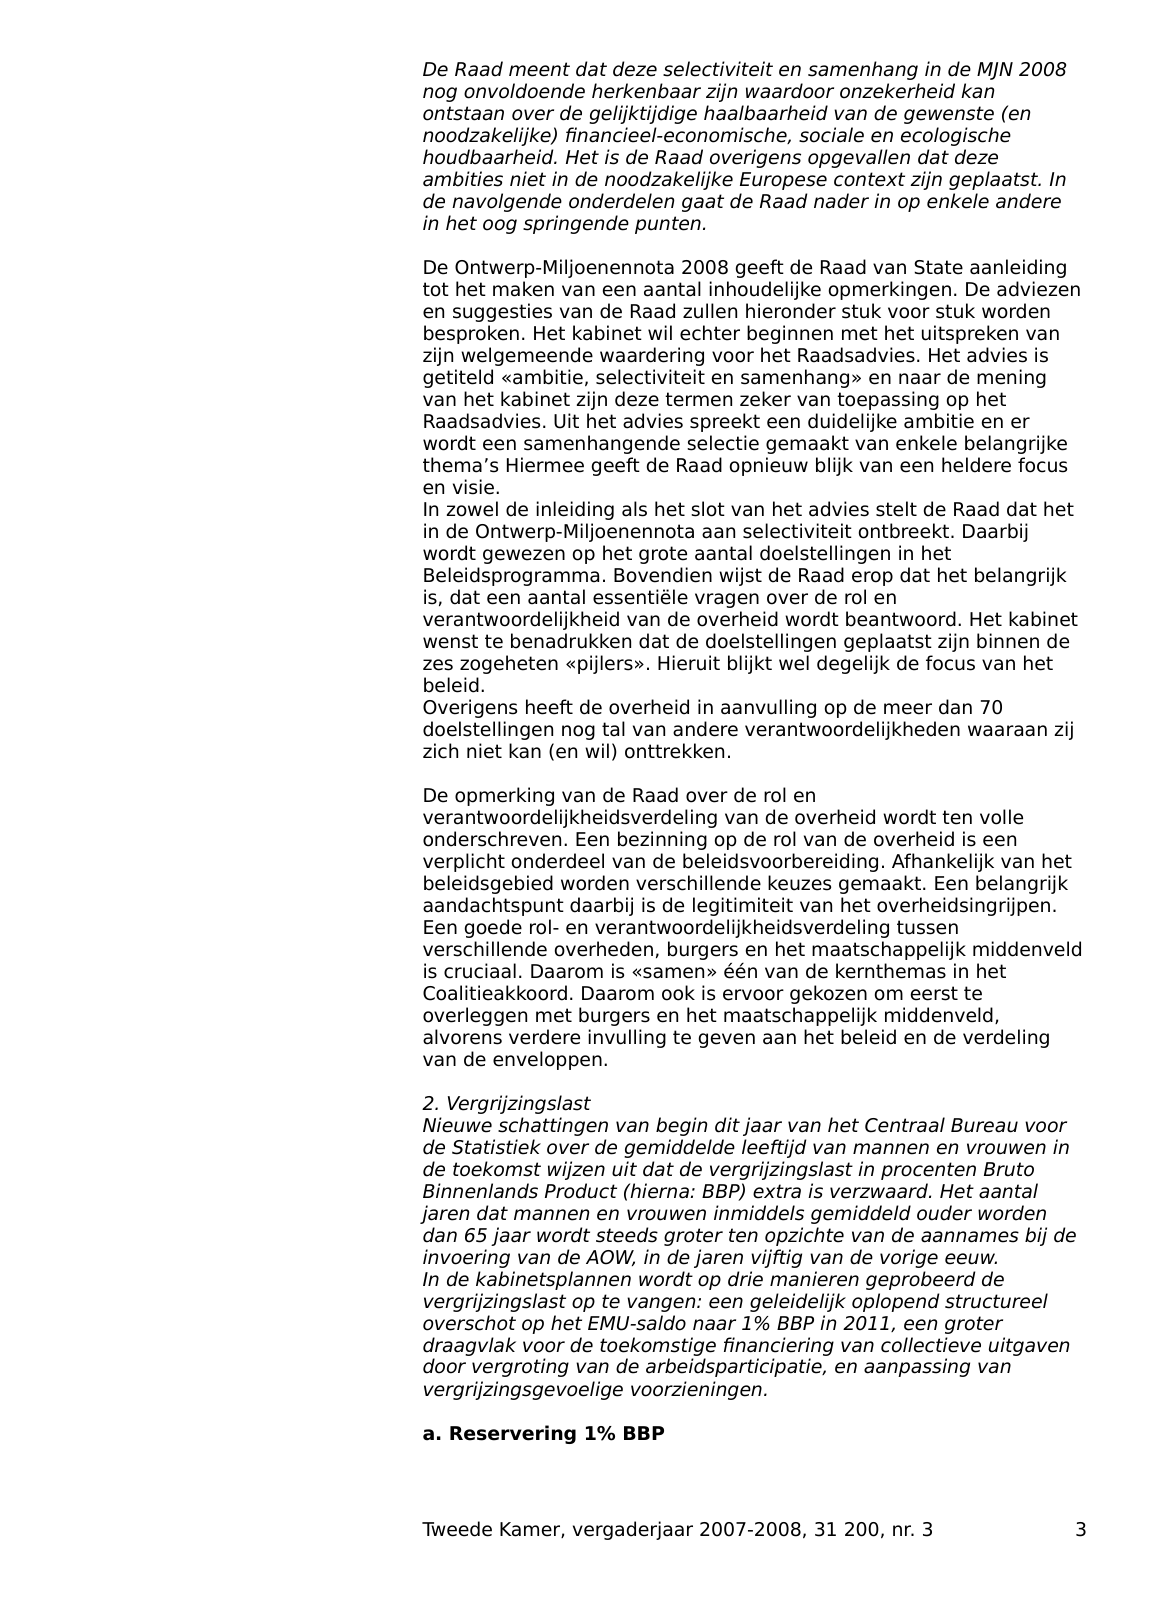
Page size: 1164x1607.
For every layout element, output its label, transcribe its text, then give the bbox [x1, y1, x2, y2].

text De opmerking van de Raad over de rol en verantwoordelijkheidsverdeling van de overheid wordt ten volle onderschreven. Een bezinning op de rol van de overheid is een verplicht onderdeel van de beleidsvoorbereiding. Afhankelijk van het beleidsgebied worden verschillende keuzes gemaakt. Een belangrijk aandachtspunt daarbij is de legitimiteit van het overheidsingrijpen. Een goede rol- en verantwoordelijkheidsverdeling tussen verschillende overheden, burgers en het maatschappelijk middenveld is cruciaal. Daarom is «samen» één van de kernthemas in het Coalitieakkoord. Daarom ook is ervoor gekozen om eerst te overleggen met burgers en het maatschappelijk middenveld, alvorens verdere invulling te geven aan het beleid en de verdeling van de enveloppen. [422, 785, 1087, 1071]
text In zowel de inleiding als het slot van het advies stelt de Raad dat het in de Ontwerp-Miljoenennota aan selectiviteit ontbreekt. Daarbij wordt gewezen op het grote aantal doelstellingen in het Beleidsprogramma. Bovendien wijst de Raad erop dat het belangrijk is, dat een aantal essentiële vragen over de rol en verantwoordelijkheid van de overheid wordt beantwoord. Het kabinet wenst te benadrukken dat de doelstellingen geplaatst zijn binnen de zes zogeheten «pijlers». Hieruit blijkt wel degelijk de focus van het beleid. [422, 499, 1087, 697]
text De Ontwerp-Miljoenennota 2008 geeft de Raad van State aanleiding tot het maken van een aantal inhoudelijke opmerkingen. De adviezen en suggesties van de Raad zullen hieronder stuk voor stuk worden besproken. Het kabinet wil echter beginnen met het uitspreken van zijn welgemeende waardering voor het Raadsadvies. Het advies is getiteld «ambitie, selectiviteit en samenhang» en naar de mening van het kabinet zijn deze termen zeker van toepassing op het Raadsadvies. Uit het advies spreekt een duidelijke ambitie en er wordt een samenhangende selectie gemaakt van enkele belangrijke thema’s Hiermee geeft de Raad opnieuw blijk van een heldere focus en visie. [422, 257, 1087, 499]
text Overigens heeft de overheid in aanvulling op de meer dan 70 doelstellingen nog tal van andere verantwoordelijkheden waaraan zij zich niet kan (en wil) onttrekken. [422, 697, 1087, 763]
text Nieuwe schattingen van begin dit jaar van het Centraal Bureau voor de Statistiek over de gemiddelde leeftijd van mannen en vrouwen in de toekomst wijzen uit dat de vergrijzingslast in procenten Bruto Binnenlands Product (hierna: BBP) extra is verzwaard. Het aantal jaren dat mannen en vrouwen inmiddels gemiddeld ouder worden dan 65 jaar wordt steeds groter ten opzichte van de aannames bij de invoering van de AOW, in de jaren vijftig van de vorige eeuw. [422, 1115, 1087, 1268]
text De Raad meent dat deze selectiviteit en samenhang in de MJN 2008 nog onvoldoende herkenbaar zijn waardoor onzekerheid kan ontstaan over de gelijktijdige haalbaarheid van de gewenste (en noodzakelijke) financieel-economische, sociale en ecologische houdbaarheid. Het is de Raad overigens opgevallen dat deze ambities niet in de noodzakelijke Europese context zijn geplaatst. In de navolgende onderdelen gaat de Raad nader in op enkele andere in het oog springende punten. [422, 59, 1087, 235]
text In de kabinetsplannen wordt op drie manieren geprobeerd de vergrijzingslast op te vangen: een geleidelijk oplopend structureel overschot op het EMU-saldo naar 1% BBP in 2011, een groter draagvlak voor de toekomstige financiering van collectieve uitgaven door vergroting van de arbeidsparticipatie, en aanpassing van vergrijzingsgevoelige voorzieningen. [422, 1268, 1087, 1400]
text a. Reservering 1% BBP [422, 1423, 1087, 1444]
text 2. Vergrijzingslast [422, 1093, 1087, 1115]
